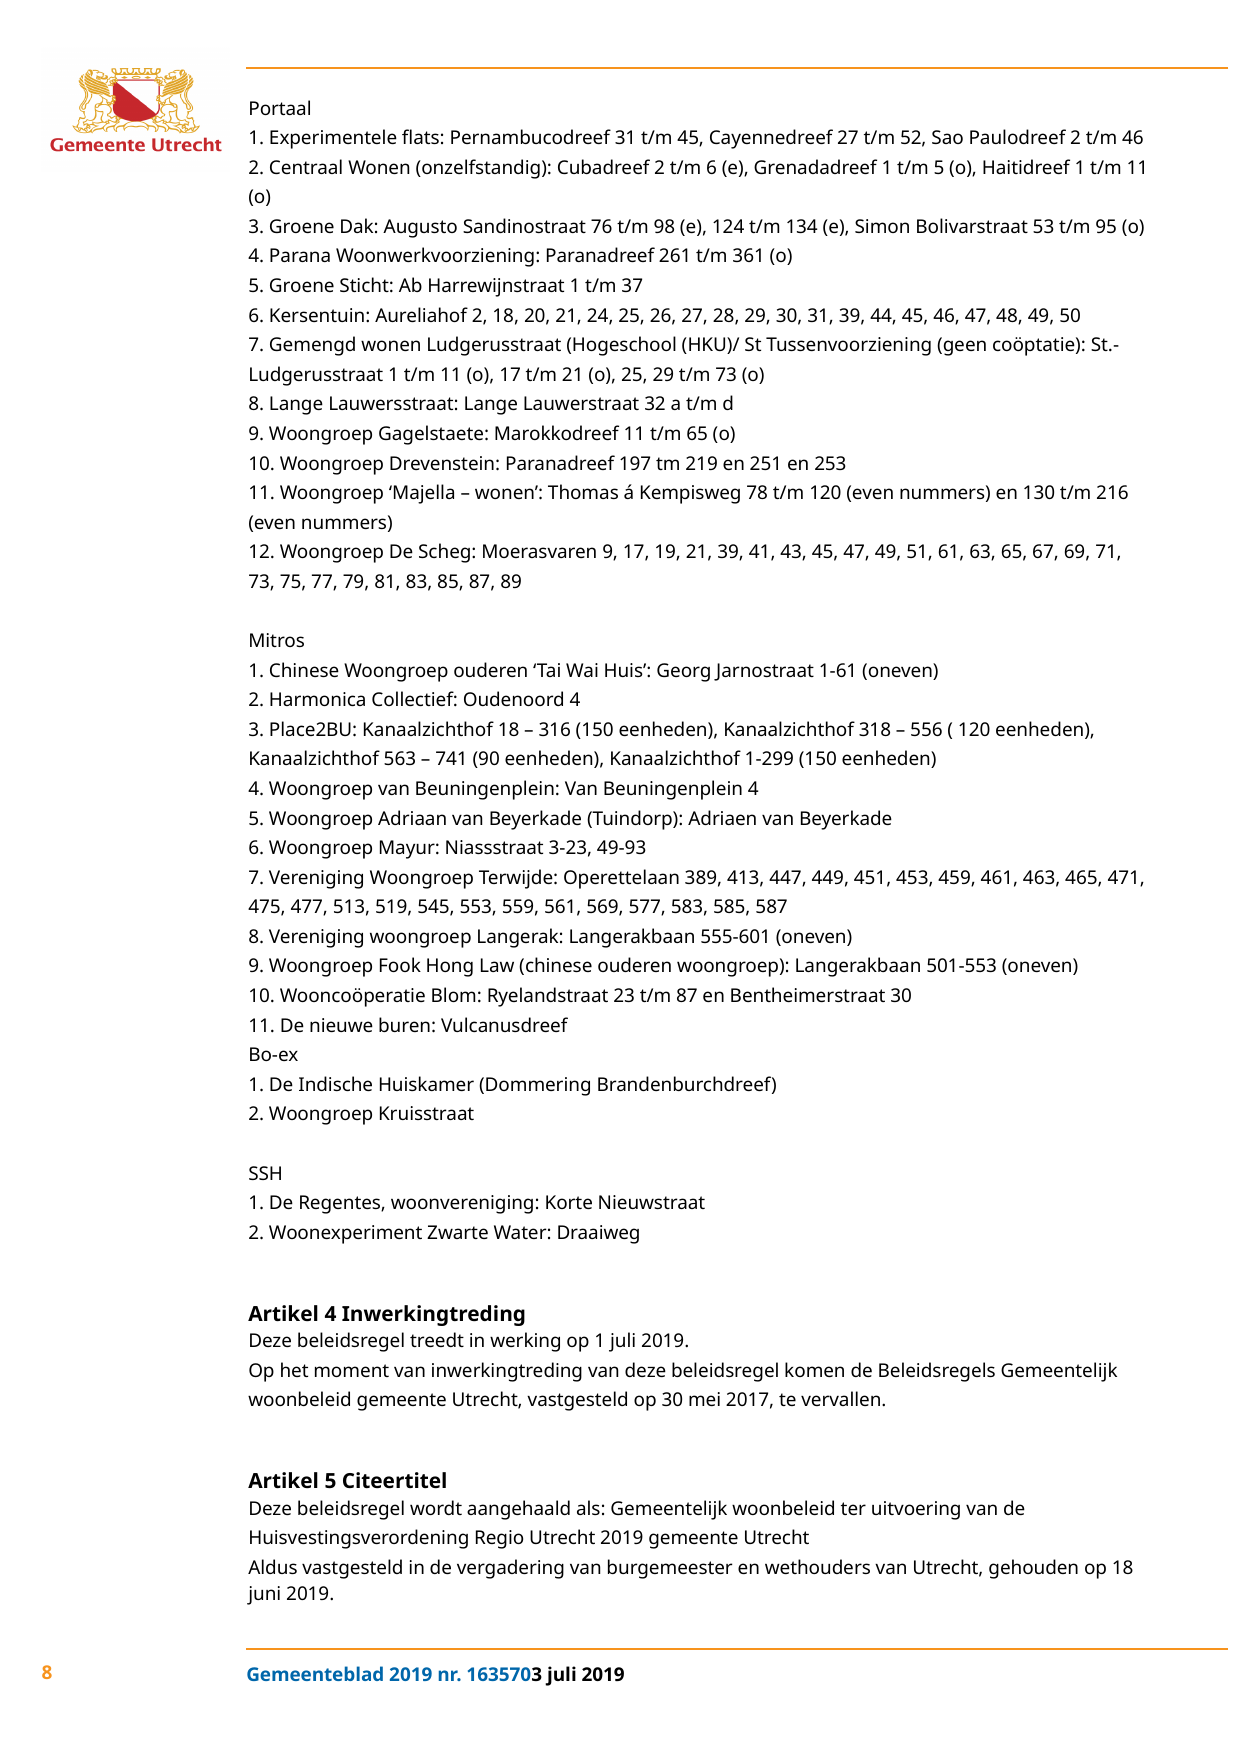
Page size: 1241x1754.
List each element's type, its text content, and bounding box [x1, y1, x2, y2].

text Mitros [248, 627, 1152, 653]
text 2. Centraal Wonen (onzelfstandig): Cubadreef 2 t/m 6 (e), Grenadadreef 1 t/m 5 (o), Haitidreef 1 t/m 11 (o) [248, 154, 1152, 209]
text Deze beleidsregel treedt in werking op 1 juli 2019. [248, 1327, 1152, 1353]
text Op het moment van inwerkingtreding van deze beleidsregel komen de Beleidsregels Gemeentelijk woonbeleid gemeente Utrecht, vastgesteld op 30 mei 2017, te vervallen. [248, 1357, 1152, 1412]
text 11. Woongroep ‘Majella – wonen’: Thomas á Kempisweg 78 t/m 120 (even nummers) en 130 t/m 216 (even nummers) [248, 479, 1152, 535]
text 9. Woongroep Gagelstaete: Marokkodreef 11 t/m 65 (o) [248, 420, 1152, 446]
text 5. Groene Sticht: Ab Harrewijnstraat 1 t/m 37 [248, 272, 1152, 298]
text 8. Vereniging woongroep Langerak: Langerakbaan 555-601 (oneven) [248, 923, 1152, 949]
text 1. De Regentes, woonvereniging: Korte Nieuwstraat [248, 1189, 1152, 1215]
text 7. Gemengd wonen Ludgerusstraat (Hogeschool (HKU)/ St Tussenvoorziening (geen coöptatie): St.-Ludgerusstraat 1 t/m 11 (o), 17 t/m 21 (o), 25, 29 t/m 73 (o) [248, 331, 1152, 387]
text Deze beleidsregel wordt aangehaald als: Gemeentelijk woonbeleid ter uitvoering van de Huisvestingsverordening Regio Utrecht 2019 gemeente Utrecht [248, 1495, 1152, 1550]
text 2. Woonexperiment Zwarte Water: Draaiweg [248, 1219, 1152, 1245]
text 3. Place2BU: Kanaalzichthof 18 – 316 (150 eenheden), Kanaalzichthof 318 – 556 ( 120 eenheden), Kanaalzichthof 563 – 741 (90 eenheden), Kanaalzichthof 1-299 (150 eenheden) [248, 716, 1152, 771]
text Artikel 4 Inwerkingtreding [248, 1299, 1152, 1327]
text 7. Vereniging Woongroep Terwijde: Operettelaan 389, 413, 447, 449, 451, 453, 459, 461, 463, 465, 471, 475, 477, 513, 519, 545, 553, 559, 561, 569, 577, 583, 585, 587 [248, 864, 1152, 919]
text 3. Groene Dak: Augusto Sandinostraat 76 t/m 98 (e), 124 t/m 134 (e), Simon Bolivarstraat 53 t/m 95 (o) [248, 213, 1152, 239]
text 9. Woongroep Fook Hong Law (chinese ouderen woongroep): Langerakbaan 501-553 (oneven) [248, 953, 1152, 978]
text 11. De nieuwe buren: Vulcanusdreef [248, 1012, 1152, 1038]
text Portaal [248, 95, 1152, 121]
text SSH [248, 1160, 1152, 1186]
text 4. Parana Woonwerkvoorziening: Paranadreef 261 t/m 361 (o) [248, 243, 1152, 268]
text 6. Kersentuin: Aureliahof 2, 18, 20, 21, 24, 25, 26, 27, 28, 29, 30, 31, 39, 44, 45, 46, 47, 48, 49, 50 [248, 302, 1152, 328]
text Bo-ex [248, 1041, 1152, 1067]
text 5. Woongroep Adriaan van Beyerkade (Tuindorp): Adriaen van Beyerkade [248, 805, 1152, 831]
text 1. Experimentele flats: Pernambucodreef 31 t/m 45, Cayennedreef 27 t/m 52, Sao Paulodreef 2 t/m 46 [248, 124, 1152, 150]
text 12. Woongroep De Scheg: Moerasvaren 9, 17, 19, 21, 39, 41, 43, 45, 47, 49, 51, 61, 63, 65, 67, 69, 71, 73, 75, 77, 79, 81, 83, 85, 87, 89 [248, 538, 1152, 594]
text 2. Woongroep Kruisstraat [248, 1101, 1152, 1126]
text 6. Woongroep Mayur: Niassstraat 3-23, 49-93 [248, 834, 1152, 860]
picture [41, 47, 231, 172]
text Artikel 5 Citeertitel [248, 1467, 1152, 1495]
text 1. Chinese Woongroep ouderen ‘Tai Wai Huis’: Georg Jarnostraat 1-61 (oneven) [248, 657, 1152, 683]
text Aldus vastgesteld in de vergadering van burgemeester en wethouders van Utrecht, gehouden op 18 juni 2019. [248, 1554, 1152, 1606]
text 8. Lange Lauwersstraat: Lange Lauwerstraat 32 a t/m d [248, 391, 1152, 416]
text 2. Harmonica Collectief: Oudenoord 4 [248, 686, 1152, 712]
text 10. Woongroep Drevenstein: Paranadreef 197 tm 219 en 251 en 253 [248, 450, 1152, 476]
text 4. Woongroep van Beuningenplein: Van Beuningenplein 4 [248, 775, 1152, 801]
text 1. De Indische Huiskamer (Dommering Brandenburchdreef) [248, 1071, 1152, 1097]
text 10. Wooncoöperatie Blom: Ryelandstraat 23 t/m 87 en Bentheimerstraat 30 [248, 982, 1152, 1008]
